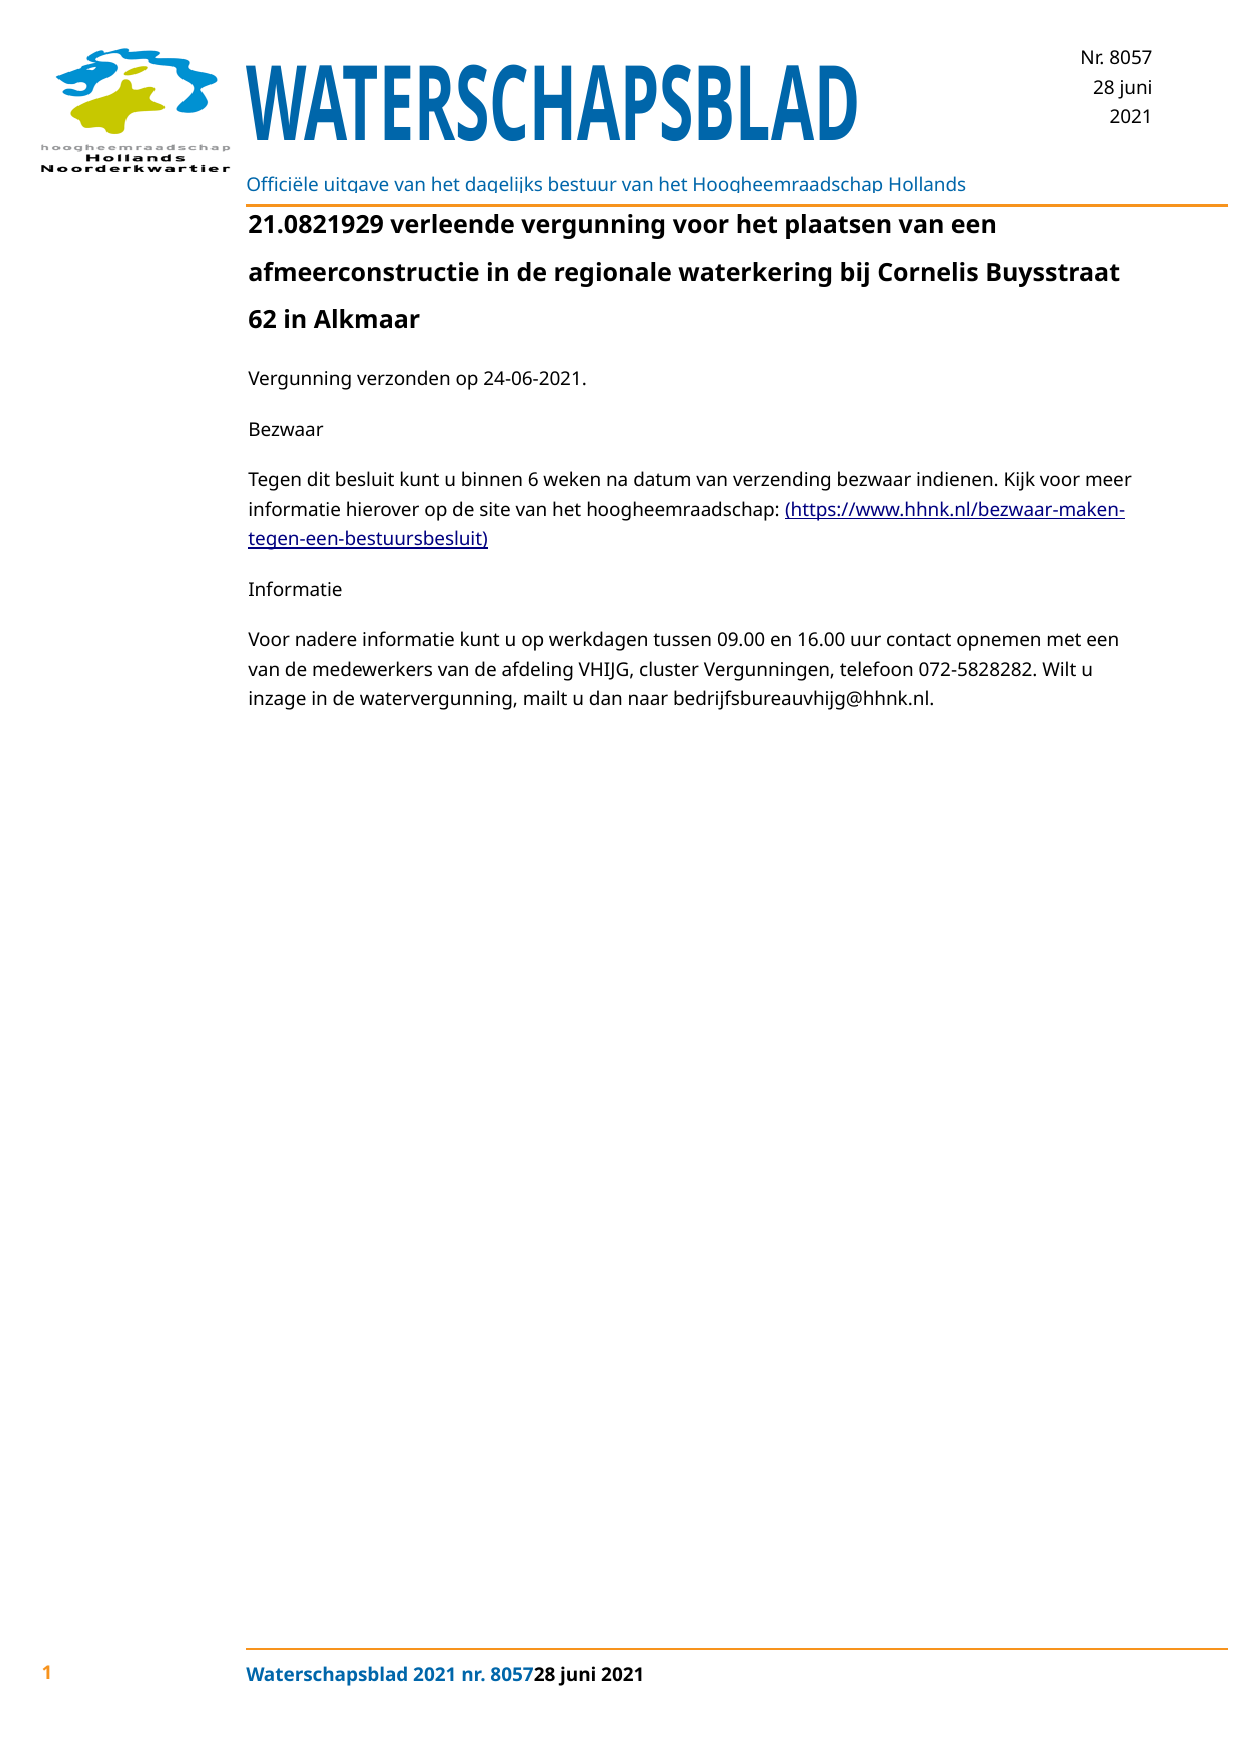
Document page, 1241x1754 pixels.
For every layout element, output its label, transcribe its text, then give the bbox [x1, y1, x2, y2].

text Vergunning verzonden op 24-06-2021. [248, 366, 1152, 391]
text Informatie [248, 576, 1152, 602]
picture [41, 47, 231, 172]
text Bezwaar [248, 416, 1152, 442]
text 21.0821929 verleende vergunning voor het plaatsen van een afmeerconstructie in de regionale waterkering bij Cornelis Buysstraat 62 in Alkmaar [248, 207, 1152, 336]
text Voor nadere informatie kunt u op werkdagen tussen 09.00 en 16.00 uur contact opnemen met een van de medewerkers van de afdeling VHIJG, cluster Vergunningen, telefoon 072-5828282. Wilt u inzage in de watervergunning, mailt u dan naar bedrijfsbureauvhijg@hhnk.nl. [248, 626, 1152, 711]
text Tegen dit besluit kunt u binnen 6 weken na datum van verzending bezwaar indienen. Kijk voor meer informatie hierover op de site van het hoogheemraadschap: (https://www.hhnk.nl/bezwaar-maken-tegen-een-bestuursbesluit) [248, 466, 1152, 551]
